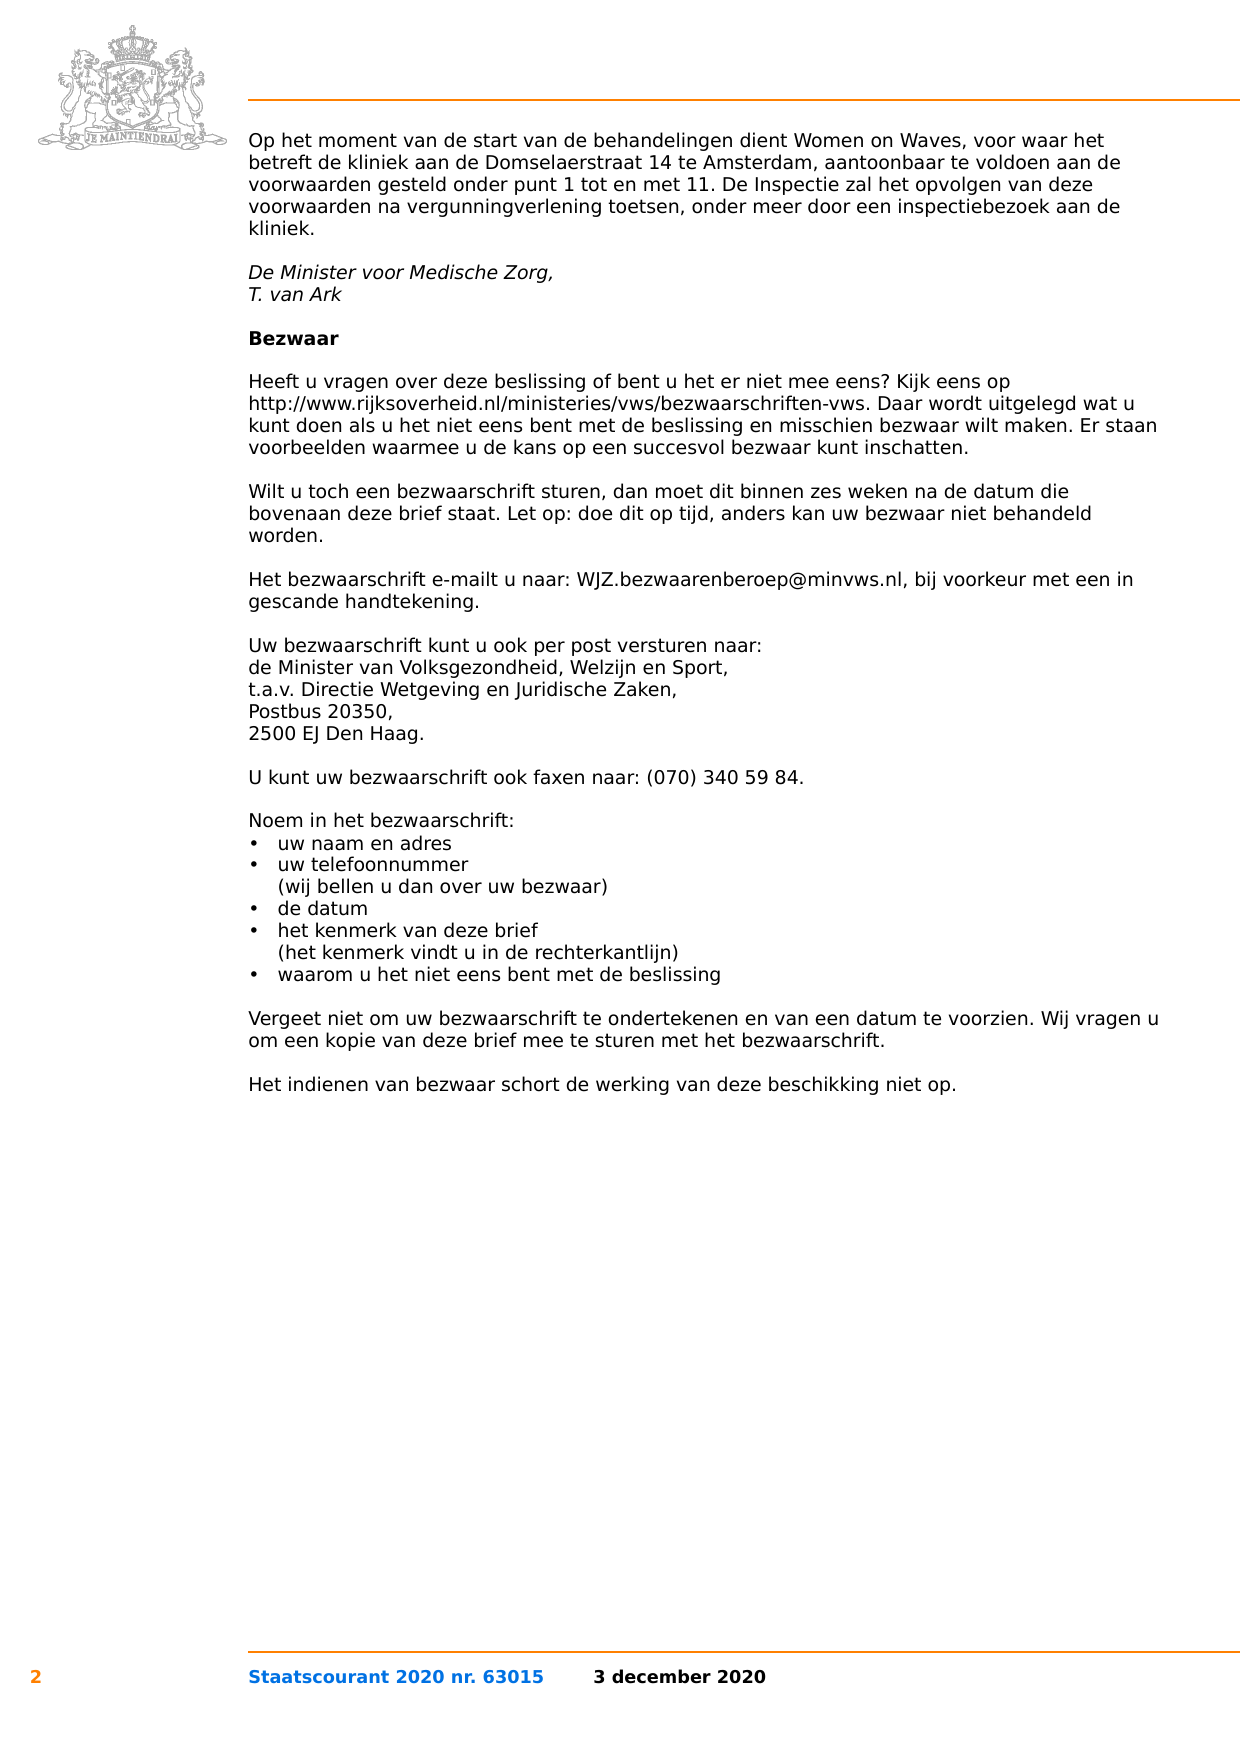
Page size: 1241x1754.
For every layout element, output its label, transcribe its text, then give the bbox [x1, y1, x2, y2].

text (het kenmerk vindt u in de rechterkantlijn) [277, 942, 1163, 964]
text • uw telefoonnummer [248, 854, 1163, 876]
text Het bezwaarschrift e-mailt u naar: WJZ.bezwaarenberoep@minvws.nl, bij voorkeur met een in gescande handtekening. [248, 569, 1163, 613]
text • het kenmerk van deze brief [248, 920, 1163, 942]
text Het indienen van bezwaar schort de werking van deze beschikking niet op. [248, 1074, 1163, 1096]
text De Minister voor Medische Zorg, T. van Ark [248, 262, 1163, 306]
text Noem in het bezwaarschrift: [248, 810, 1163, 832]
text Wilt u toch een bezwaarschrift sturen, dan moet dit binnen zes weken na de datum die bovenaan deze brief staat. Let op: doe dit op tijd, anders kan uw bezwaar niet behandeld worden. [248, 481, 1163, 547]
text Uw bezwaarschrift kunt u ook per post versturen naar: [248, 635, 1163, 657]
text Vergeet niet om uw bezwaarschrift te ondertekenen en van een datum te voorzien. Wij vragen u om een kopie van deze brief mee te sturen met het bezwaarschrift. [248, 1008, 1163, 1052]
text Postbus 20350, [248, 701, 1163, 723]
text • de datum [248, 898, 1163, 920]
picture [38, 25, 227, 150]
text t.a.v. Directie Wetgeving en Juridische Zaken, [248, 679, 1163, 701]
text U kunt uw bezwaarschrift ook faxen naar: (070) 340 59 84. [248, 767, 1163, 788]
text 2500 EJ Den Haag. [248, 723, 1163, 745]
text (wij bellen u dan over uw bezwaar) [277, 876, 1163, 898]
text de Minister van Volksgezondheid, Welzijn en Sport, [248, 657, 1163, 679]
text Bezwaar [248, 327, 1163, 349]
text • uw naam en adres [248, 832, 1163, 854]
text Op het moment van de start van de behandelingen dient Women on Waves, voor waar het betreft de kliniek aan de Domselaerstraat 14 te Amsterdam, aantoonbaar te voldoen aan de voorwaarden gesteld onder punt 1 tot en met 11. De Inspectie zal het opvolgen van deze voorwaarden na vergunningverlening toetsen, onder meer door een inspectiebezoek aan de kliniek. [248, 130, 1163, 240]
text Heeft u vragen over deze beslissing of bent u het er niet mee eens? Kijk eens op http://www.rijksoverheid.nl/ministeries/vws/bezwaarschriften-vws. Daar wordt uitgelegd wat u kunt doen als u het niet eens bent met de beslissing en misschien bezwaar wilt maken. Er staan voorbeelden waarmee u de kans op een succesvol bezwaar kunt inschatten. [248, 371, 1163, 459]
text • waarom u het niet eens bent met de beslissing [248, 964, 1163, 986]
